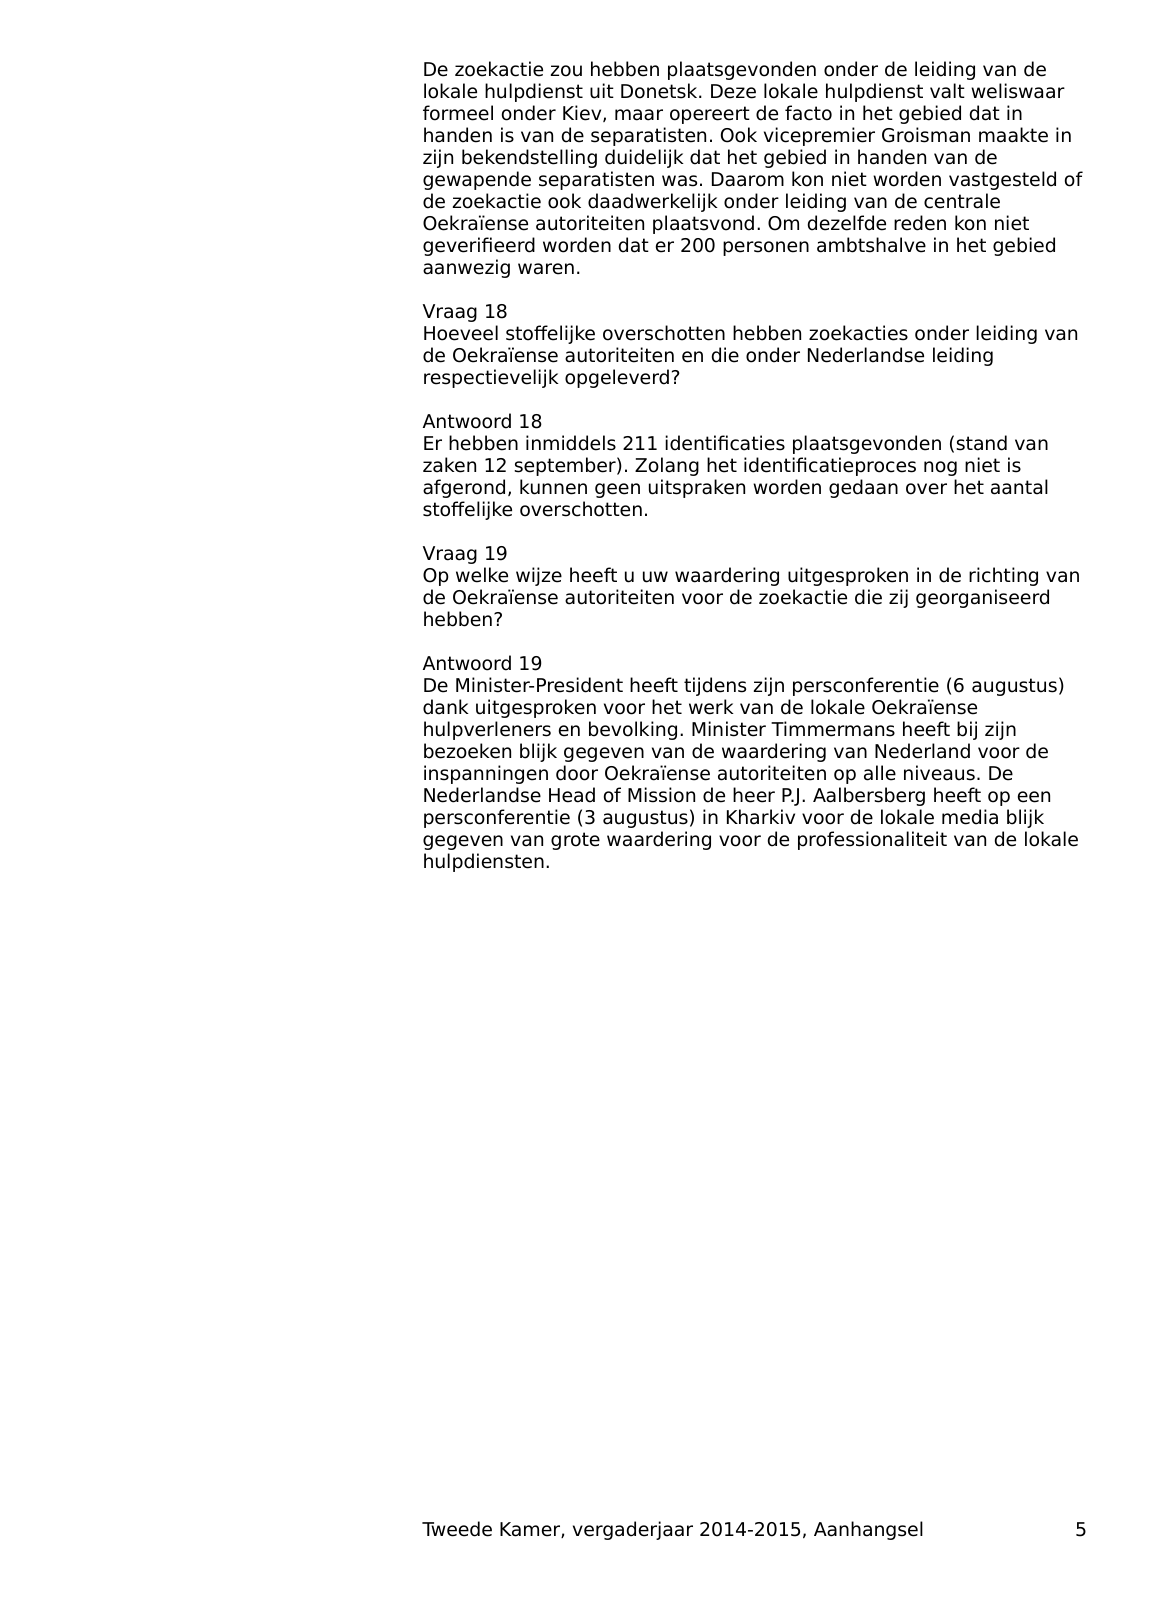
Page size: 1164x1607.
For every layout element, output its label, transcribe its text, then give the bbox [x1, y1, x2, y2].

text Antwoord 19 [422, 653, 1087, 675]
text Hoeveel stoffelijke overschotten hebben zoekacties onder leiding van de Oekraïense autoriteiten en die onder Nederlandse leiding respectievelijk opgeleverd? [422, 323, 1087, 389]
text Er hebben inmiddels 211 identificaties plaatsgevonden (stand van zaken 12 september). Zolang het identificatieproces nog niet is afgerond, kunnen geen uitspraken worden gedaan over het aantal stoffelijke overschotten. [422, 433, 1087, 521]
text Vraag 18 [422, 301, 1087, 323]
text Op welke wijze heeft u uw waardering uitgesproken in de richting van de Oekraïense autoriteiten voor de zoekactie die zij georganiseerd hebben? [422, 565, 1087, 631]
text De zoekactie zou hebben plaatsgevonden onder de leiding van de lokale hulpdienst uit Donetsk. Deze lokale hulpdienst valt weliswaar formeel onder Kiev, maar opereert de facto in het gebied dat in handen is van de separatisten. Ook vicepremier Groisman maakte in zijn bekendstelling duidelijk dat het gebied in handen van de gewapende separatisten was. Daarom kon niet worden vastgesteld of de zoekactie ook daadwerkelijk onder leiding van de centrale Oekraïense autoriteiten plaatsvond. Om dezelfde reden kon niet geverifieerd worden dat er 200 personen ambtshalve in het gebied aanwezig waren. [422, 59, 1087, 279]
text Vraag 19 [422, 543, 1087, 565]
text De Minister-President heeft tijdens zijn persconferentie (6 augustus) dank uitgesproken voor het werk van de lokale Oekraïense hulpverleners en bevolking. Minister Timmermans heeft bij zijn bezoeken blijk gegeven van de waardering van Nederland voor de inspanningen door Oekraïense autoriteiten op alle niveaus. De Nederlandse Head of Mission de heer P.J. Aalbersberg heeft op een persconferentie (3 augustus) in Kharkiv voor de lokale media blijk gegeven van grote waardering voor de professionaliteit van de lokale hulpdiensten. [422, 675, 1087, 873]
text Antwoord 18 [422, 411, 1087, 433]
